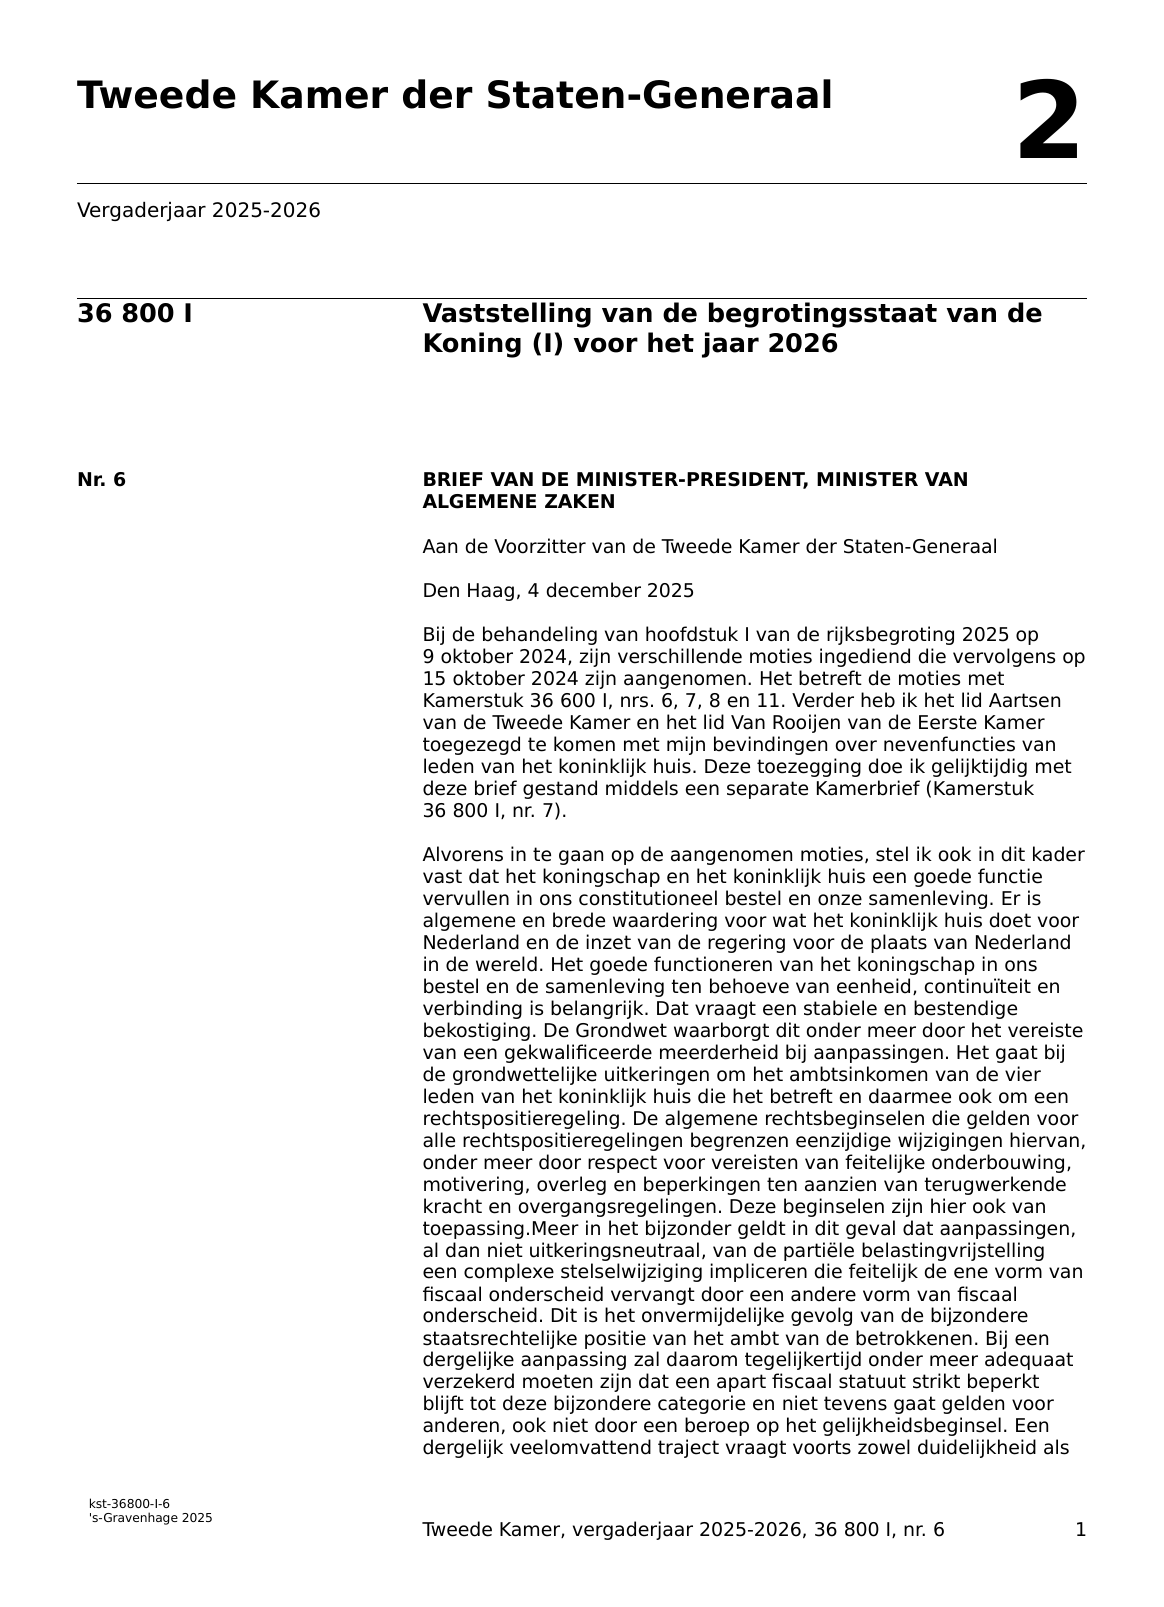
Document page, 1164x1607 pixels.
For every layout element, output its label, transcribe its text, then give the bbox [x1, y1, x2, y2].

subtitle 36 800 I Vaststelling van de begrotingsstaat van de Koning (I) voor het jaar 2026 [77, 299, 1087, 358]
subtitle Nr. 6 BRIEF VAN DE MINISTER-PRESIDENT, MINISTER VAN ALGEMENE ZAKEN [77, 469, 1087, 513]
text 's-Gravenhage 2025 [88, 1511, 323, 1525]
text Aan de Voorzitter van de Tweede Kamer der Staten-Generaal [422, 536, 1087, 557]
text Bij de behandeling van hoofdstuk I van de rijksbegroting 2025 op 9 oktober 2024, zijn verschillende moties ingediend die vervolgens op 15 oktober 2024 zijn aangenomen. Het betreft de moties met Kamerstuk 36 600 I, nrs. 6, 7, 8 en 11. Verder heb ik het lid Aartsen van de Tweede Kamer en het lid Van Rooijen van de Eerste Kamer toegezegd te komen met mijn bevindingen over nevenfuncties van leden van het koninklijk huis. Deze toezegging doe ik gelijktijdig met deze brief gestand middels een separate Kamerbrief (Kamerstuk 36 800 I, nr. 7). [422, 624, 1087, 822]
table_header 2 [886, 59, 1087, 183]
table_header Tweede Kamer der Staten-Generaal [77, 59, 886, 183]
text kst-36800-I-6 [88, 1497, 323, 1511]
text Alvorens in te gaan op de aangenomen moties, stel ik ook in dit kader vast dat het koningschap en het koninklijk huis een goede functie vervullen in ons constitutioneel bestel en onze samenleving. Er is algemene en brede waardering voor wat het koninklijk huis doet voor Nederland en de inzet van de regering voor de plaats van Nederland in de wereld. Het goede functioneren van het koningschap in ons bestel en de samenleving ten behoeve van eenheid, continuïteit en verbinding is belangrijk. Dat vraagt een stabiele en bestendige bekostiging. De Grondwet waarborgt dit onder meer door het vereiste van een gekwalificeerde meerderheid bij aanpassingen. Het gaat bij de grondwettelijke uitkeringen om het ambtsinkomen van de vier leden van het koninklijk huis die het betreft en daarmee ook om een rechtspositieregeling. De algemene rechtsbeginselen die gelden voor alle rechtspositieregelingen begrenzen eenzijdige wijzigingen hiervan, onder meer door respect voor vereisten van feitelijke onderbouwing, motivering, overleg en beperkingen ten aanzien van terugwerkende kracht en overgangsregelingen. Deze beginselen zijn hier ook van toepassing.Meer in het bijzonder geldt in dit geval dat aanpassingen, al dan niet uitkeringsneutraal, van de partiële belastingvrijstelling een complexe stelselwijziging impliceren die feitelijk de ene vorm van fiscaal onderscheid vervangt door een andere vorm van fiscaal onderscheid. Dit is het onvermijdelijke gevolg van de bijzondere staatsrechtelijke positie van het ambt van de betrokkenen. Bij een dergelijke aanpassing zal daarom tegelijkertijd onder meer adequaat verzekerd moeten zijn dat een apart fiscaal statuut strikt beperkt blijft tot deze bijzondere categorie en niet tevens gaat gelden voor anderen, ook niet door een beroep op het gelijkheidsbeginsel. Een dergelijk veelomvattend traject vraagt voorts zowel duidelijkheid als [422, 844, 1087, 1459]
text Den Haag, 4 december 2025 [422, 580, 1087, 602]
table_cell Vergaderjaar 2025-2026 [77, 184, 1087, 298]
